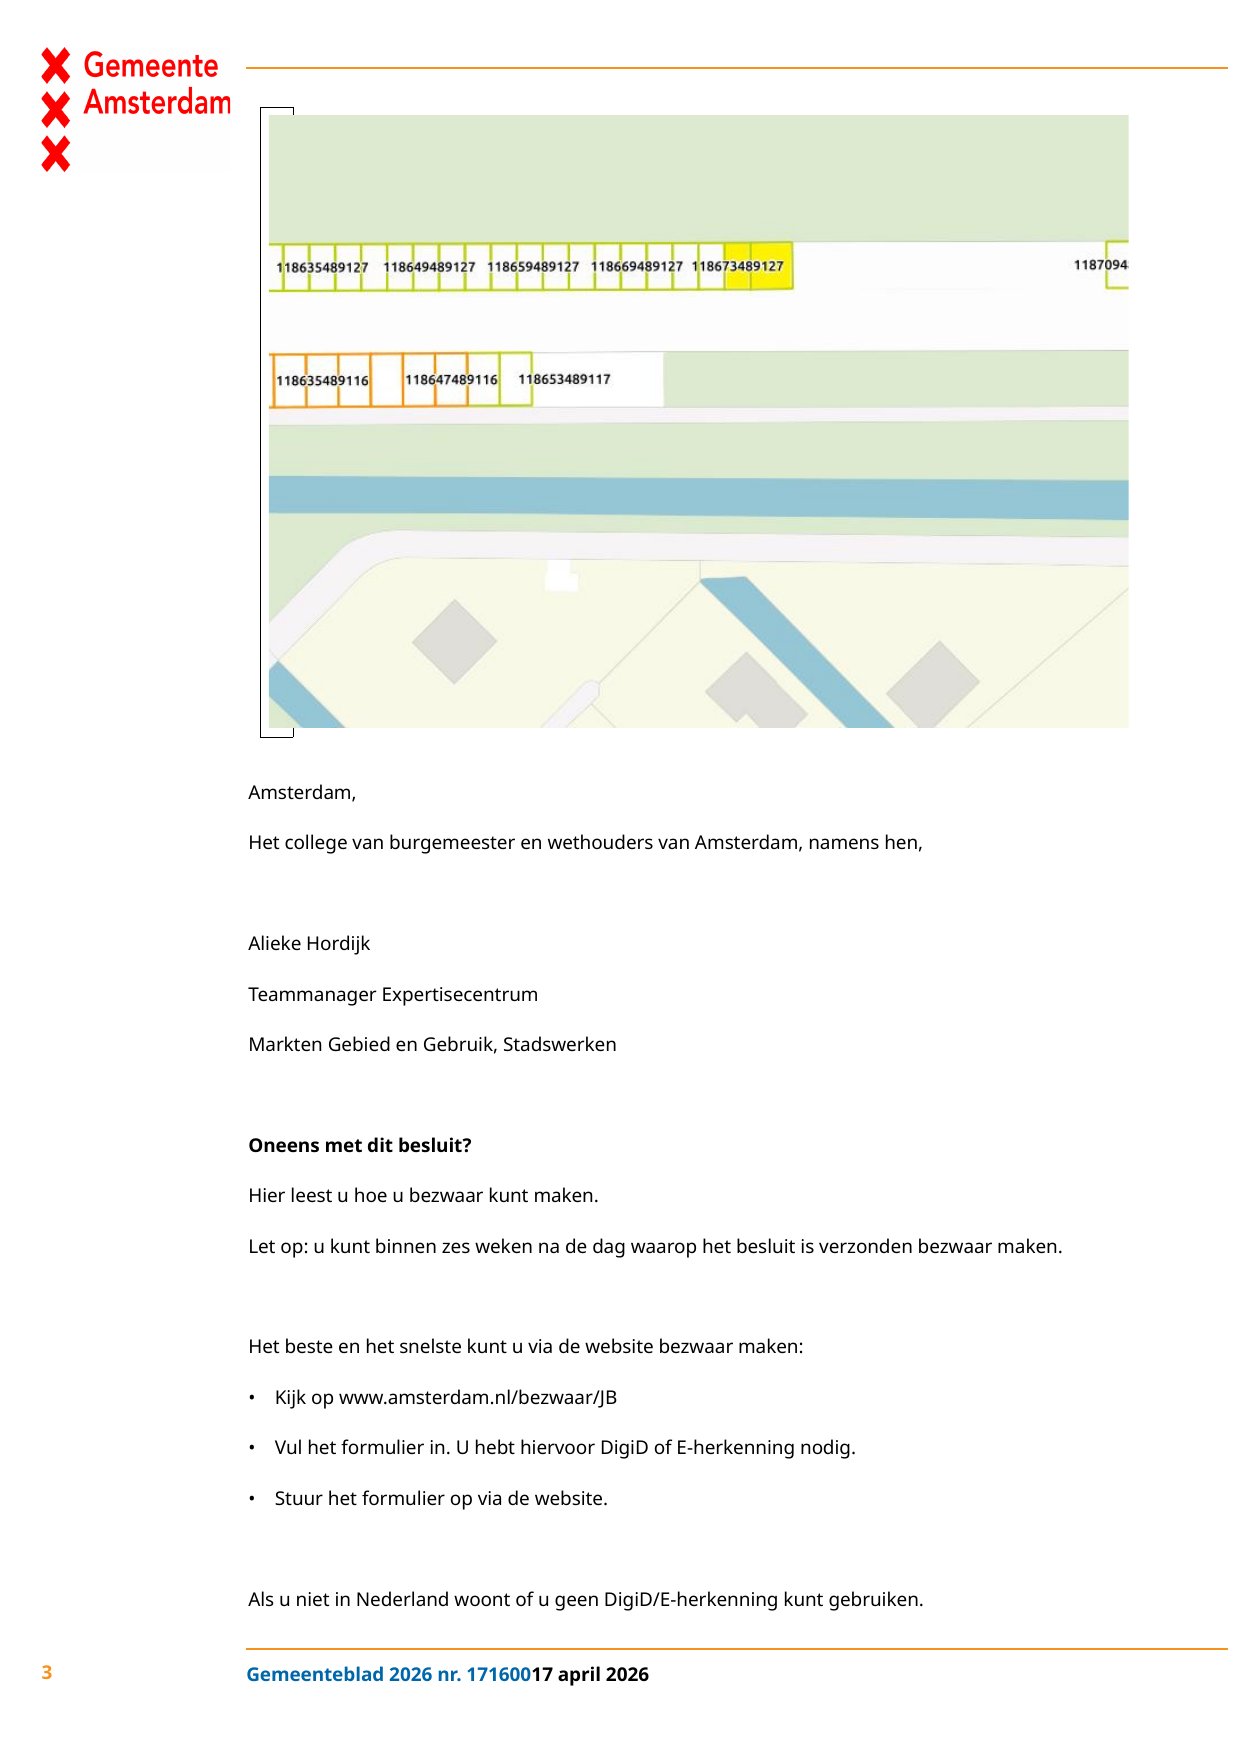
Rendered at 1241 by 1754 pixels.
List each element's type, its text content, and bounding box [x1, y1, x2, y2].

text Oneens met dit besluit? [248, 1132, 1152, 1158]
text • Stuur het formulier op via de website. [248, 1485, 1152, 1511]
text Markten Gebied en Gebruik, Stadswerken [248, 1031, 1152, 1057]
picture [41, 47, 231, 172]
text Het beste en het snelste kunt u via de website bezwaar maken: [248, 1334, 1152, 1359]
text Let op: u kunt binnen zes weken na de dag waarop het besluit is verzonden bezwaar maken. [248, 1233, 1152, 1259]
text Teammanager Expertisecentrum [248, 981, 1152, 1007]
text Hier leest u hoe u bezwaar kunt maken. [248, 1182, 1152, 1208]
text • Kijk op www.amsterdam.nl/bezwaar/JB [248, 1384, 1152, 1410]
text Het college van burgemeester en wethouders van Amsterdam, namens hen, [248, 829, 1152, 855]
text Als u niet in Nederland woont of u geen DigiD/E-herkenning kunt gebruiken. [248, 1586, 1152, 1612]
text Amsterdam, [248, 779, 1152, 805]
text Alieke Hordijk [248, 930, 1152, 956]
picture [268, 115, 1129, 728]
text • Vul het formulier in. U hebt hiervoor DigiD of E-herkenning nodig. [248, 1434, 1152, 1460]
